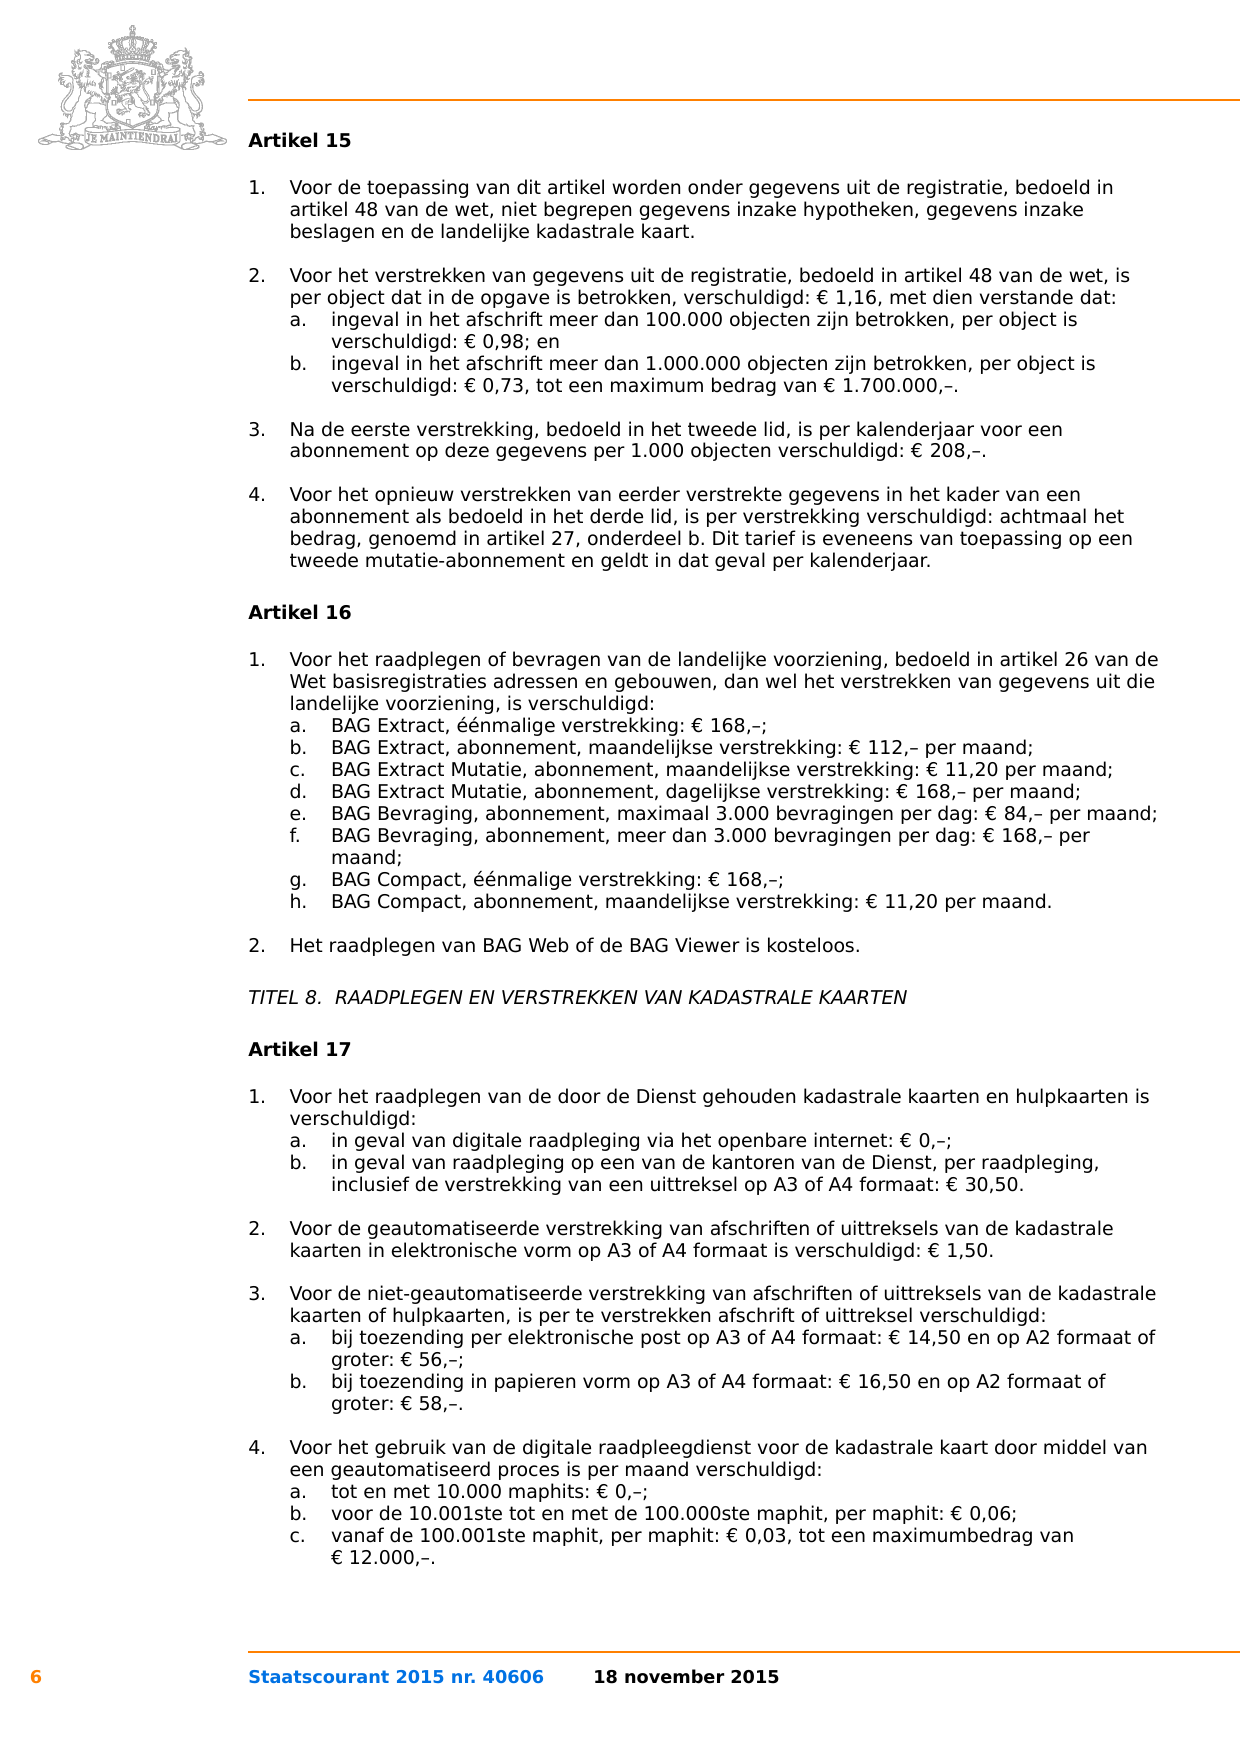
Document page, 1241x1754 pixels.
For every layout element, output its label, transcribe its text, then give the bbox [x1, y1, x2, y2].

text a. BAG Extract, éénmalige verstrekking: € 168,–; [289, 715, 1163, 737]
text a. bij toezending per elektronische post op A3 of A4 formaat: € 14,50 en op A2 formaat of groter: € 56,–; [289, 1327, 1163, 1371]
text 3. Voor de niet-geautomatiseerde verstrekking van afschriften of uittreksels van de kadastrale kaarten of hulpkaarten, is per te verstrekken afschrift of uittreksel verschuldigd: [248, 1283, 1163, 1327]
subtitle Artikel 17 [248, 1039, 1163, 1061]
text f. BAG Bevraging, abonnement, meer dan 3.000 bevragingen per dag: € 168,– per maand; [289, 825, 1163, 869]
text b. bij toezending in papieren vorm op A3 of A4 formaat: € 16,50 en op A2 formaat of groter: € 58,–. [289, 1371, 1163, 1415]
text 4. Voor het opnieuw verstrekken van eerder verstrekte gegevens in het kader van een abonnement als bedoeld in het derde lid, is per verstrekking verschuldigd: achtmaal het bedrag, genoemd in artikel 27, onderdeel b. Dit tarief is eveneens van toepassing op een tweede mutatie-abonnement en geldt in dat geval per kalenderjaar. [248, 484, 1163, 572]
text 1. Voor het raadplegen of bevragen van de landelijke voorziening, bedoeld in artikel 26 van de Wet basisregistraties adressen en gebouwen, dan wel het verstrekken van gegevens uit die landelijke voorziening, is verschuldigd: [248, 649, 1163, 715]
text h. BAG Compact, abonnement, maandelijkse verstrekking: € 11,20 per maand. [289, 891, 1163, 913]
text e. BAG Bevraging, abonnement, maximaal 3.000 bevragingen per dag: € 84,– per maand; [289, 803, 1163, 825]
text 4. Voor het gebruik van de digitale raadpleegdienst voor de kadastrale kaart door middel van een geautomatiseerd proces is per maand verschuldigd: [248, 1437, 1163, 1481]
text c. vanaf de 100.001ste maphit, per maphit: € 0,03, tot een maximumbedrag van € 12.000,–. [289, 1525, 1163, 1569]
text c. BAG Extract Mutatie, abonnement, maandelijkse verstrekking: € 11,20 per maand; [289, 759, 1163, 781]
text 3. Na de eerste verstrekking, bedoeld in het tweede lid, is per kalenderjaar voor een abonnement op deze gegevens per 1.000 objecten verschuldigd: € 208,–. [248, 418, 1163, 462]
text a. in geval van digitale raadpleging via het openbare internet: € 0,–; [289, 1130, 1163, 1152]
text a. tot en met 10.000 maphits: € 0,–; [289, 1481, 1163, 1503]
picture [38, 25, 227, 150]
text a. ingeval in het afschrift meer dan 100.000 objecten zijn betrokken, per object is verschuldigd: € 0,98; en [289, 309, 1163, 353]
text d. BAG Extract Mutatie, abonnement, dagelijkse verstrekking: € 168,– per maand; [289, 781, 1163, 803]
text 2. Voor de geautomatiseerde verstrekking van afschriften of uittreksels van de kadastrale kaarten in elektronische vorm op A3 of A4 formaat is verschuldigd: € 1,50. [248, 1217, 1163, 1261]
text 1. Voor de toepassing van dit artikel worden onder gegevens uit de registratie, bedoeld in artikel 48 van de wet, niet begrepen gegevens inzake hypotheken, gegevens inzake beslagen en de landelijke kadastrale kaart. [248, 177, 1163, 243]
subtitle TITEL 8. RAADPLEGEN EN VERSTREKKEN VAN KADASTRALE KAARTEN [248, 987, 1163, 1009]
text 1. Voor het raadplegen van de door de Dienst gehouden kadastrale kaarten en hulpkaarten is verschuldigd: [248, 1086, 1163, 1130]
subtitle Artikel 15 [248, 130, 1163, 152]
text 2. Het raadplegen van BAG Web of de BAG Viewer is kosteloos. [248, 935, 1163, 957]
text b. ingeval in het afschrift meer dan 1.000.000 objecten zijn betrokken, per object is verschuldigd: € 0,73, tot een maximum bedrag van € 1.700.000,–. [289, 353, 1163, 397]
text b. voor de 10.001ste tot en met de 100.000ste maphit, per maphit: € 0,06; [289, 1503, 1163, 1525]
text b. BAG Extract, abonnement, maandelijkse verstrekking: € 112,– per maand; [289, 737, 1163, 759]
text b. in geval van raadpleging op een van de kantoren van de Dienst, per raadpleging, inclusief de verstrekking van een uittreksel op A3 of A4 formaat: € 30,50. [289, 1152, 1163, 1196]
text 2. Voor het verstrekken van gegevens uit de registratie, bedoeld in artikel 48 van de wet, is per object dat in de opgave is betrokken, verschuldigd: € 1,16, met dien verstande dat: [248, 265, 1163, 309]
text g. BAG Compact, éénmalige verstrekking: € 168,–; [289, 869, 1163, 891]
subtitle Artikel 16 [248, 602, 1163, 624]
